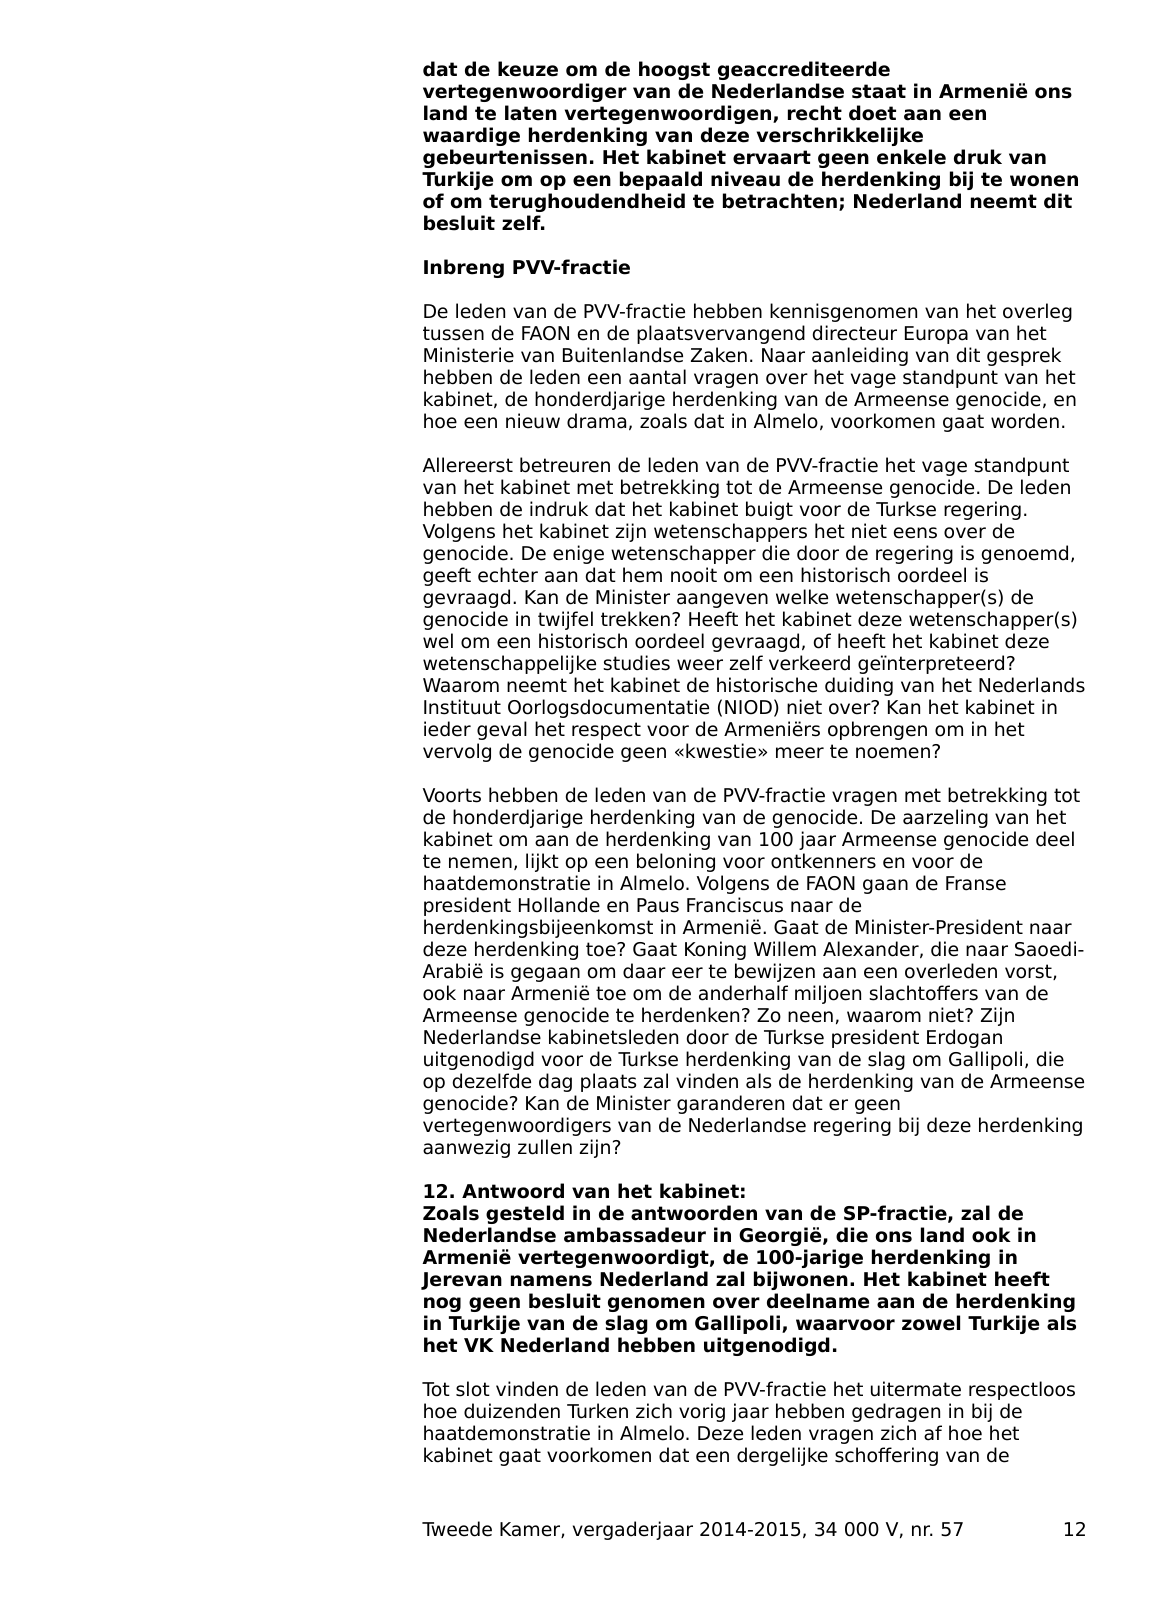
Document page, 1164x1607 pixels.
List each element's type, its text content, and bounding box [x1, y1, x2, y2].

text dat de keuze om de hoogst geaccrediteerde vertegenwoordiger van de Nederlandse staat in Armenië ons land te laten vertegenwoordigen, recht doet aan een waardige herdenking van deze verschrikkelijke gebeurtenissen. Het kabinet ervaart geen enkele druk van Turkije om op een bepaald niveau de herdenking bij te wonen of om terughoudendheid te betrachten; Nederland neemt dit besluit zelf. [422, 59, 1087, 235]
text Zoals gesteld in de antwoorden van de SP-fractie, zal de Nederlandse ambassadeur in Georgië, die ons land ook in Armenië vertegenwoordigt, de 100-jarige herdenking in Jerevan namens Nederland zal bijwonen. Het kabinet heeft nog geen besluit genomen over deelname aan de herdenking in Turkije van de slag om Gallipoli, waarvoor zowel Turkije als het VK Nederland hebben uitgenodigd. [422, 1203, 1087, 1357]
text Voorts hebben de leden van de PVV-fractie vragen met betrekking tot de honderdjarige herdenking van de genocide. De aarzeling van het kabinet om aan de herdenking van 100 jaar Armeense genocide deel te nemen, lijkt op een beloning voor ontkenners en voor de haatdemonstratie in Almelo. Volgens de FAON gaan de Franse president Hollande en Paus Franciscus naar de herdenkingsbijeenkomst in Armenië. Gaat de Minister-President naar deze herdenking toe? Gaat Koning Willem Alexander, die naar Saoedi-Arabië is gegaan om daar eer te bewijzen aan een overleden vorst, ook naar Armenië toe om de anderhalf miljoen slachtoffers van de Armeense genocide te herdenken? Zo neen, waarom niet? Zijn Nederlandse kabinetsleden door de Turkse president Erdogan uitgenodigd voor de Turkse herdenking van de slag om Gallipoli, die op dezelfde dag plaats zal vinden als de herdenking van de Armeense genocide? Kan de Minister garanderen dat er geen vertegenwoordigers van de Nederlandse regering bij deze herdenking aanwezig zullen zijn? [422, 785, 1087, 1159]
text Tot slot vinden de leden van de PVV-fractie het uitermate respectloos hoe duizenden Turken zich vorig jaar hebben gedragen in bij de haatdemonstratie in Almelo. Deze leden vragen zich af hoe het kabinet gaat voorkomen dat een dergelijke schoffering van de [422, 1379, 1087, 1467]
text 12. Antwoord van het kabinet: [422, 1181, 1087, 1203]
subtitle Inbreng PVV-fractie [422, 257, 1087, 279]
text Allereerst betreuren de leden van de PVV-fractie het vage standpunt van het kabinet met betrekking tot de Armeense genocide. De leden hebben de indruk dat het kabinet buigt voor de Turkse regering. Volgens het kabinet zijn wetenschappers het niet eens over de genocide. De enige wetenschapper die door de regering is genoemd, geeft echter aan dat hem nooit om een historisch oordeel is gevraagd. Kan de Minister aangeven welke wetenschapper(s) de genocide in twijfel trekken? Heeft het kabinet deze wetenschapper(s) wel om een historisch oordeel gevraagd, of heeft het kabinet deze wetenschappelijke studies weer zelf verkeerd geïnterpreteerd? Waarom neemt het kabinet de historische duiding van het Nederlands Instituut Oorlogsdocumentatie (NIOD) niet over? Kan het kabinet in ieder geval het respect voor de Armeniërs opbrengen om in het vervolg de genocide geen «kwestie» meer te noemen? [422, 455, 1087, 763]
text De leden van de PVV-fractie hebben kennisgenomen van het overleg tussen de FAON en de plaatsvervangend directeur Europa van het Ministerie van Buitenlandse Zaken. Naar aanleiding van dit gesprek hebben de leden een aantal vragen over het vage standpunt van het kabinet, de honderdjarige herdenking van de Armeense genocide, en hoe een nieuw drama, zoals dat in Almelo, voorkomen gaat worden. [422, 301, 1087, 433]
